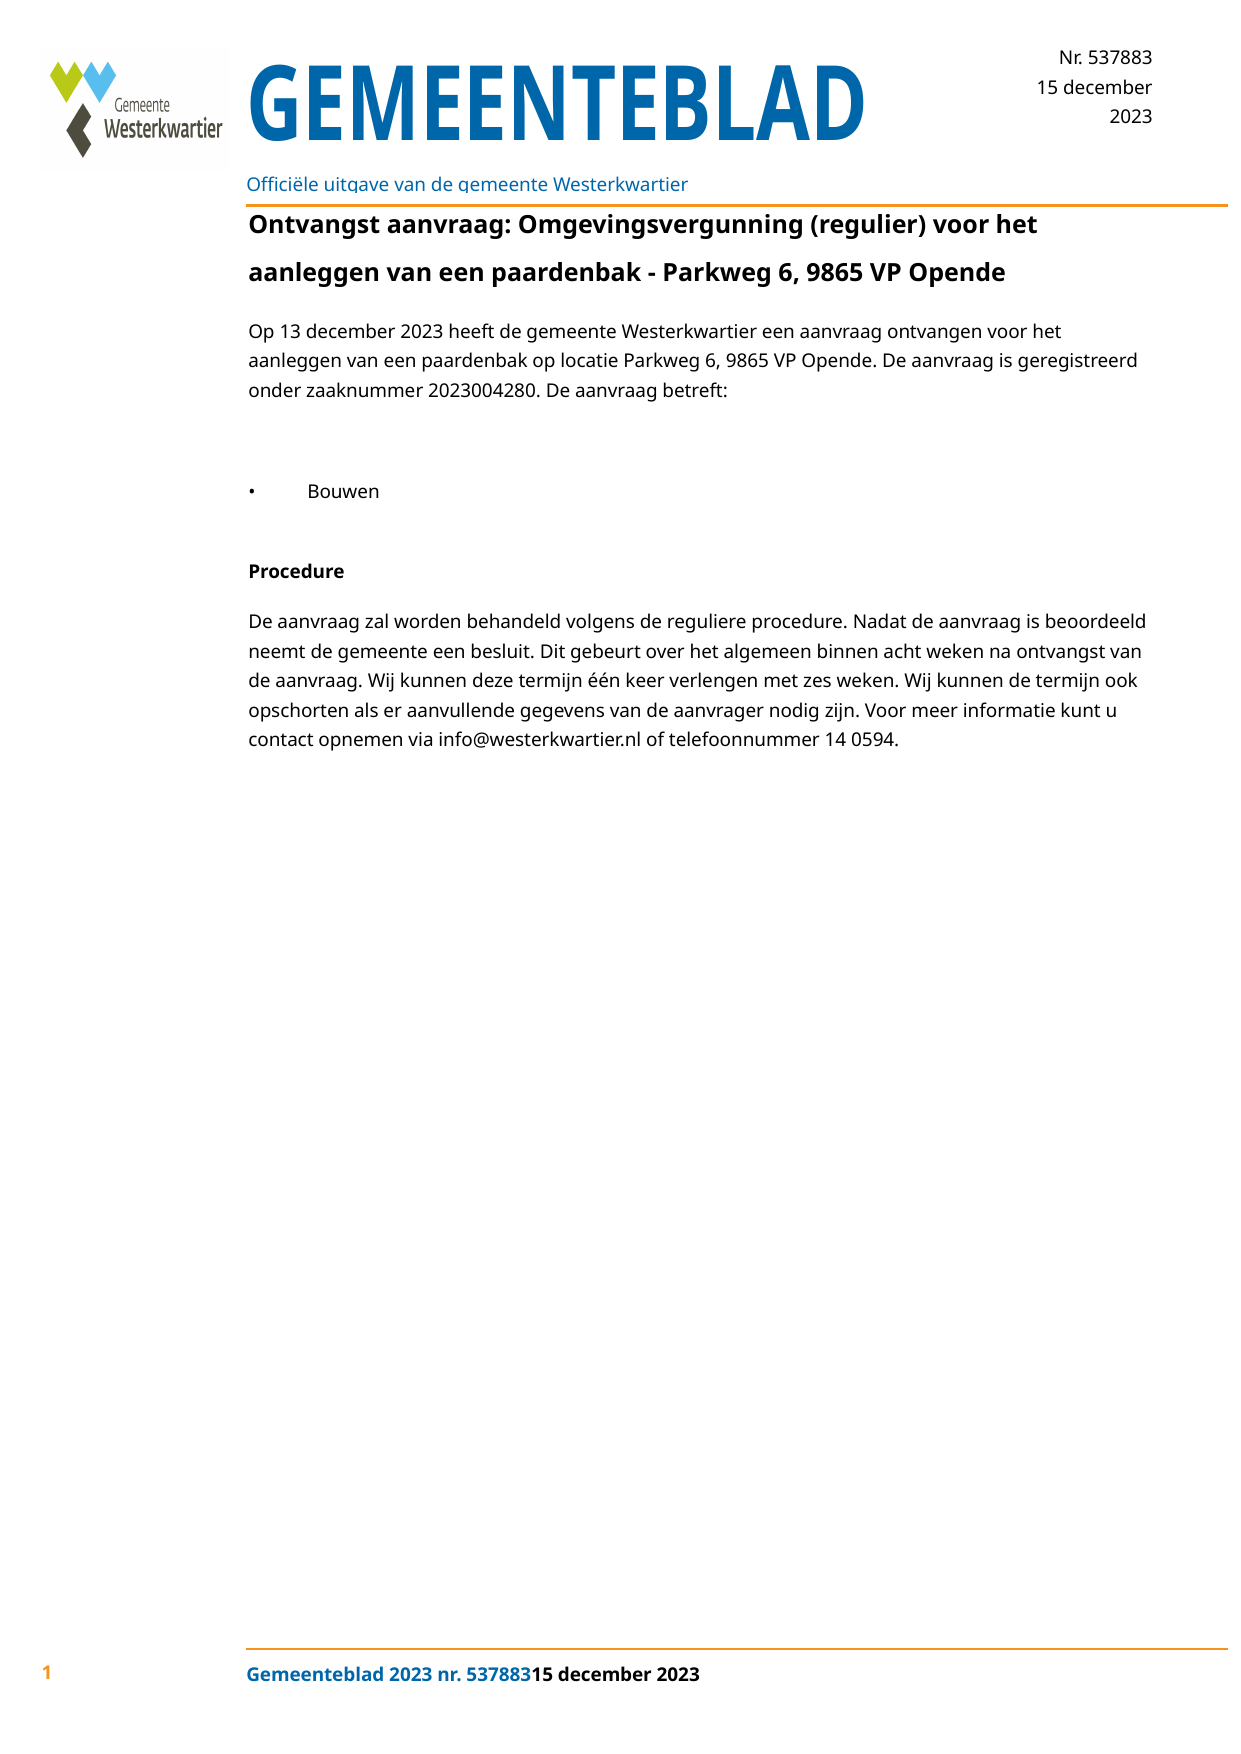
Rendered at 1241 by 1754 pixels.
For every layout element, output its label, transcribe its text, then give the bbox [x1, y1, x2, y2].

text Op 13 december 2023 heeft de gemeente Westerkwartier een aanvraag ontvangen voor het aanleggen van een paardenbak op locatie Parkweg 6, 9865 VP Opende. De aanvraag is geregistreerd onder zaaknummer 2023004280. De aanvraag betreft: [248, 318, 1152, 403]
text Ontvangst aanvraag: Omgevingsvergunning (regulier) voor het aanleggen van een paardenbak - Parkweg 6, 9865 VP Opende [248, 207, 1152, 288]
picture [41, 47, 231, 172]
list Bouwen [248, 478, 1152, 504]
text De aanvraag zal worden behandeld volgens de reguliere procedure. Nadat de aanvraag is beoordeeld neemt de gemeente een besluit. Dit gebeurt over het algemeen binnen acht weken na ontvangst van de aanvraag. Wij kunnen deze termijn één keer verlengen met zes weken. Wij kunnen de termijn ook opschorten als er aanvullende gegevens van de aanvrager nodig zijn. Voor meer informatie kunt u contact opnemen via info@westerkwartier.nl of telefoonnummer 14 0594. [248, 608, 1152, 752]
text Procedure [248, 558, 1152, 584]
